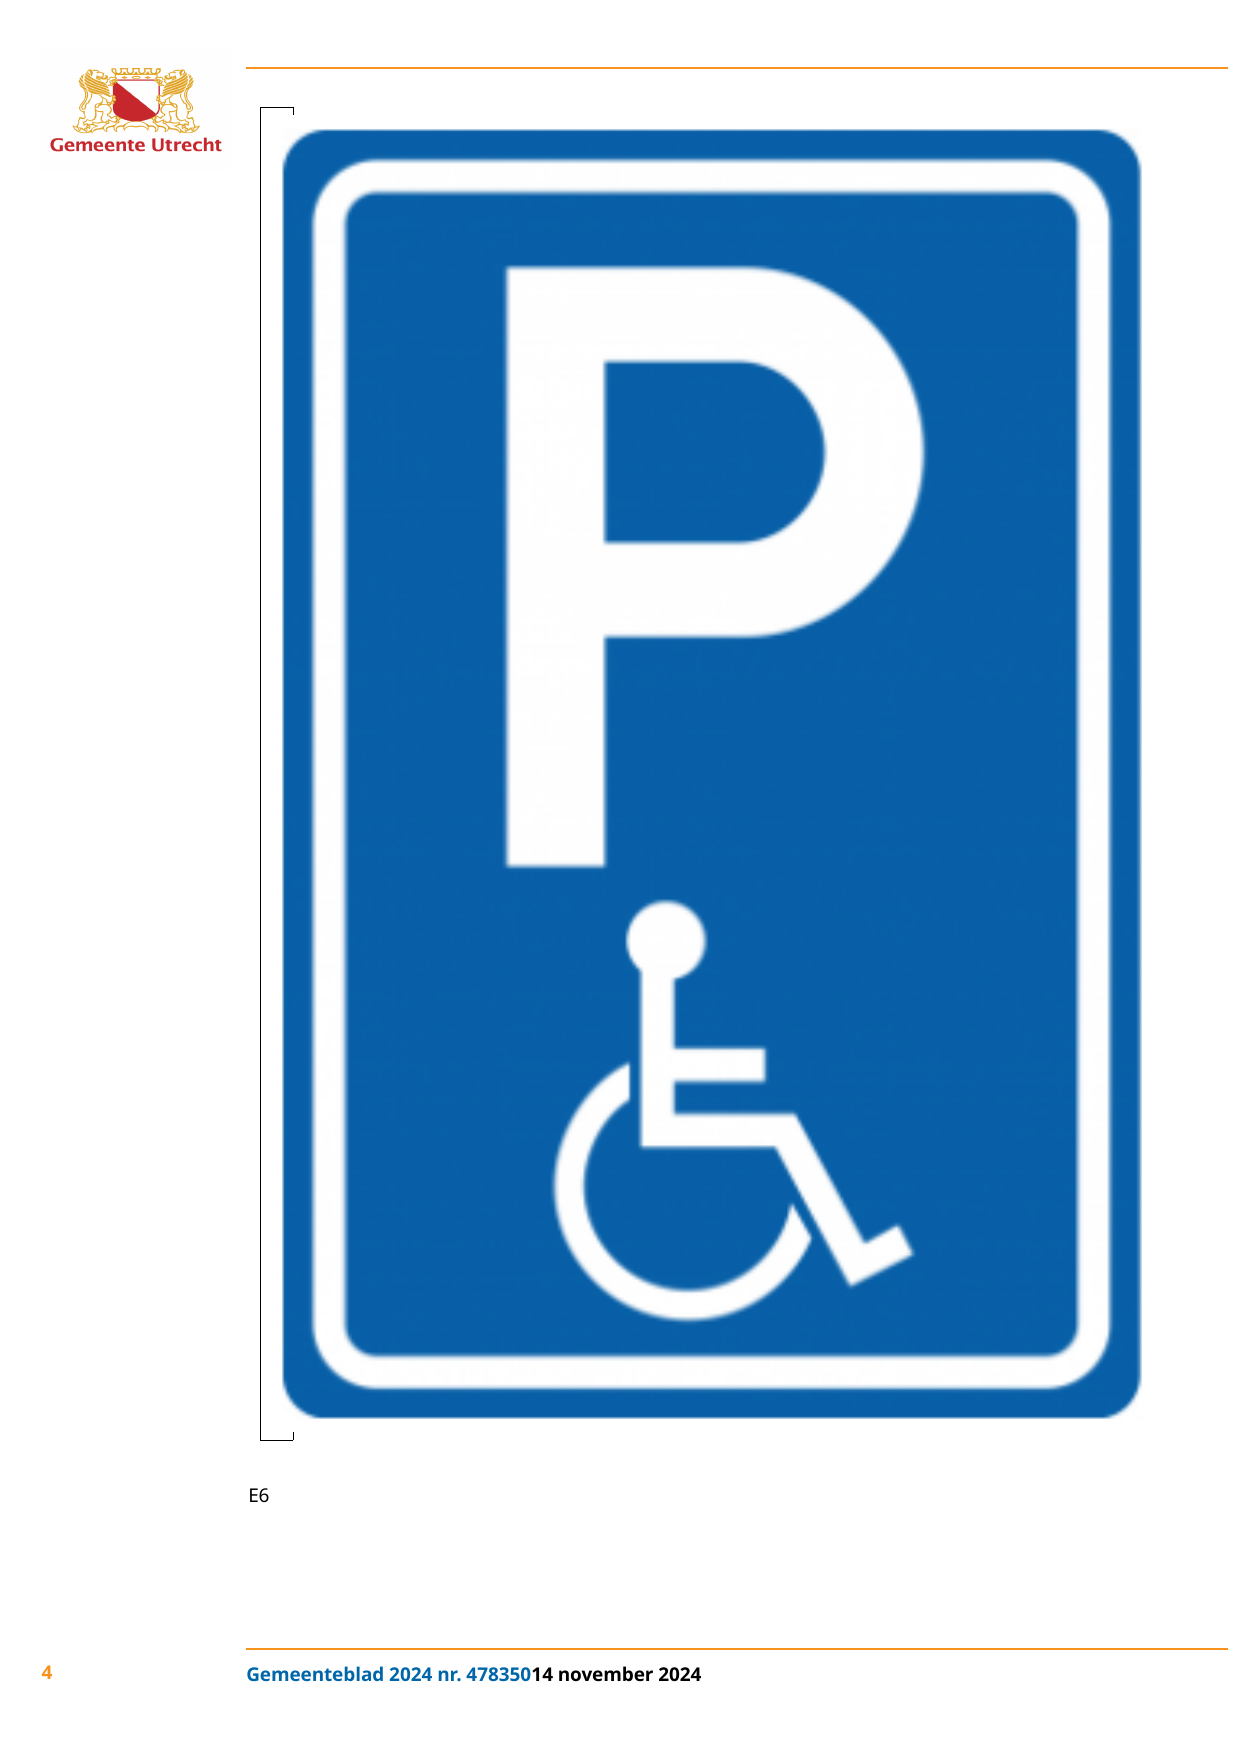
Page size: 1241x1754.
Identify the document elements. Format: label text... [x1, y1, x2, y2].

picture [268, 115, 1155, 1432]
picture [41, 47, 231, 172]
text E6 [248, 1482, 1152, 1508]
